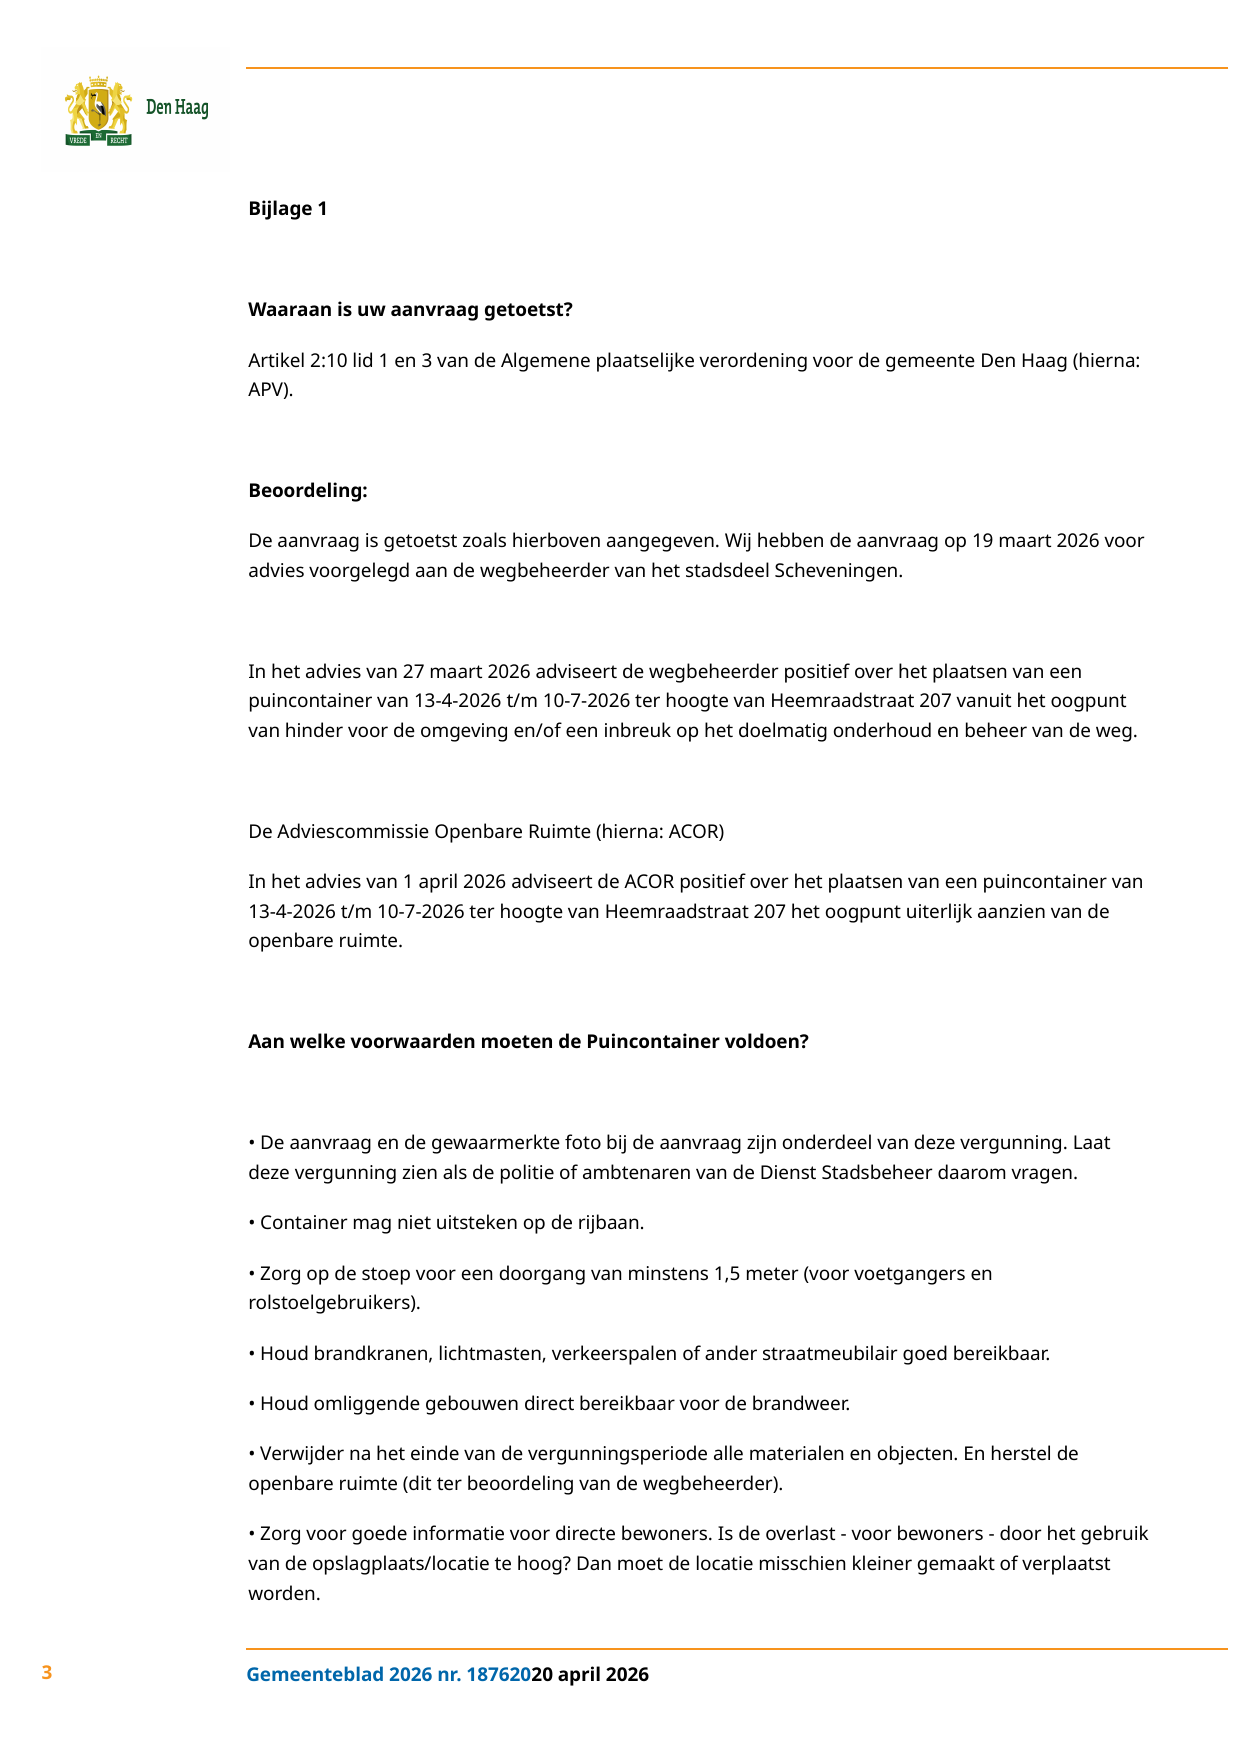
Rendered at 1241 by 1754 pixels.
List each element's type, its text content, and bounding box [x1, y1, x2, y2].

text Waaraan is uw aanvraag getoetst? [248, 296, 1152, 322]
text Beoordeling: [248, 477, 1152, 503]
text • Houd omliggende gebouwen direct bereikbaar voor de brandweer. [248, 1390, 1152, 1416]
text Artikel 2:10 lid 1 en 3 van de Algemene plaatselijke verordening voor de gemeente Den Haag (hierna: APV). [248, 347, 1152, 402]
text • Zorg op de stoep voor een doorgang van minstens 1,5 meter (voor voetgangers en rolstoelgebruikers). [248, 1260, 1152, 1315]
text In het advies van 27 maart 2026 adviseert de wegbeheerder positief over het plaatsen van een puincontainer van 13-4-2026 t/m 10-7-2026 ter hoogte van Heemraadstraat 207 vanuit het oogpunt van hinder voor de omgeving en/of een inbreuk op het doelmatig onderhoud en beheer van de weg. [248, 658, 1152, 743]
picture [41, 47, 231, 172]
text • Verwijder na het einde van de vergunningsperiode alle materialen en objecten. En herstel de openbare ruimte (dit ter beoordeling van de wegbeheerder). [248, 1441, 1152, 1496]
text • Container mag niet uitsteken op de rijbaan. [248, 1209, 1152, 1235]
text Aan welke voorwaarden moeten de Puincontainer voldoen? [248, 1028, 1152, 1054]
text De Adviescommissie Openbare Ruimte (hierna: ACOR) [248, 818, 1152, 844]
text In het advies van 1 april 2026 adviseert de ACOR positief over het plaatsen van een puincontainer van 13-4-2026 t/m 10-7-2026 ter hoogte van Heemraadstraat 207 het oogpunt uiterlijk aanzien van de openbare ruimte. [248, 868, 1152, 953]
text • Houd brandkranen, lichtmasten, verkeerspalen of ander straatmeubilair goed bereikbaar. [248, 1340, 1152, 1366]
text Bijlage 1 [248, 196, 1152, 221]
text • Zorg voor goede informatie voor directe bewoners. Is de overlast - voor bewoners - door het gebruik van de opslagplaats/locatie te hoog? Dan moet de locatie misschien kleiner gemaakt of verplaatst worden. [248, 1521, 1152, 1606]
text De aanvraag is getoetst zoals hierboven aangegeven. Wij hebben de aanvraag op 19 maart 2026 voor advies voorgelegd aan de wegbeheerder van het stadsdeel Scheveningen. [248, 528, 1152, 583]
text • De aanvraag en de gewaarmerkte foto bij de aanvraag zijn onderdeel van deze vergunning. Laat deze vergunning zien als de politie of ambtenaren van de Dienst Stadsbeheer daarom vragen. [248, 1129, 1152, 1185]
